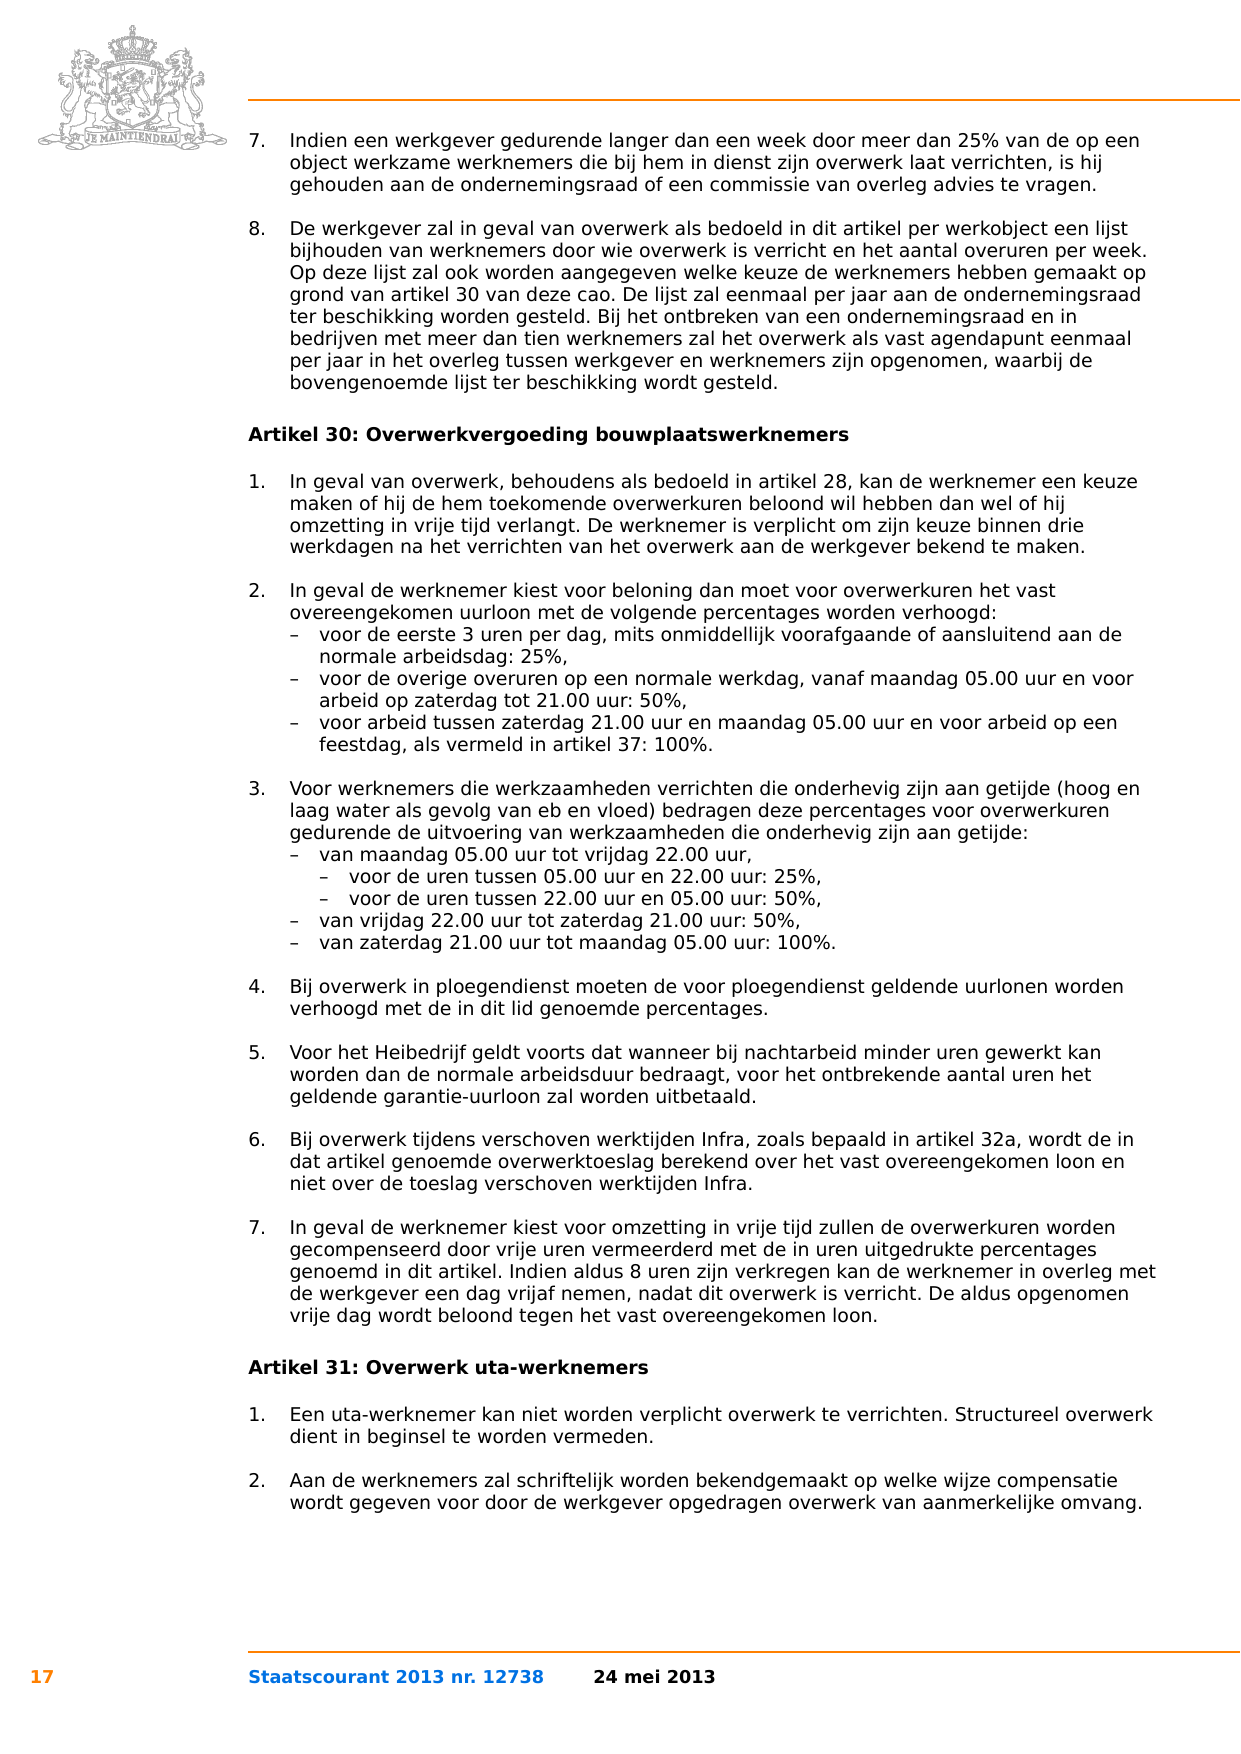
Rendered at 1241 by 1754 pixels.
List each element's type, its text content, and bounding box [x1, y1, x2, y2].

text – voor de overige overuren op een normale werkdag, vanaf maandag 05.00 uur en voor arbeid op zaterdag tot 21.00 uur: 50%, [289, 668, 1163, 712]
text 8. De werkgever zal in geval van overwerk als bedoeld in dit artikel per werkobject een lijst bijhouden van werknemers door wie overwerk is verricht en het aantal overuren per week. Op deze lijst zal ook worden aangegeven welke keuze de werknemers hebben gemaakt op grond van artikel 30 van deze cao. De lijst zal eenmaal per jaar aan de ondernemingsraad ter beschikking worden gesteld. Bij het ontbreken van een ondernemingsraad en in bedrijven met meer dan tien werknemers zal het overwerk als vast agendapunt eenmaal per jaar in het overleg tussen werkgever en werknemers zijn opgenomen, waarbij de bovengenoemde lijst ter beschikking wordt gesteld. [248, 218, 1163, 393]
text 1. In geval van overwerk, behoudens als bedoeld in artikel 28, kan de werknemer een keuze maken of hij de hem toekomende overwerkuren beloond wil hebben dan wel of hij omzetting in vrije tijd verlangt. De werknemer is verplicht om zijn keuze binnen drie werkdagen na het verrichten van het overwerk aan de werkgever bekend te maken. [248, 471, 1163, 558]
subtitle Artikel 31: Overwerk uta-werknemers [248, 1357, 1163, 1379]
text 2. Aan de werknemers zal schriftelijk worden bekendgemaakt op welke wijze compensatie wordt gegeven voor door de werkgever opgedragen overwerk van aanmerkelijke omvang. [248, 1470, 1163, 1514]
text – van zaterdag 21.00 uur tot maandag 05.00 uur: 100%. [289, 932, 1163, 954]
text – voor de uren tussen 22.00 uur en 05.00 uur: 50%, [319, 888, 1163, 910]
text 7. Indien een werkgever gedurende langer dan een week door meer dan 25% van de op een object werkzame werknemers die bij hem in dienst zijn overwerk laat verrichten, is hij gehouden aan de ondernemingsraad of een commissie van overleg advies te vragen. [248, 130, 1163, 196]
text – voor de eerste 3 uren per dag, mits onmiddellijk voorafgaande of aansluitend aan de normale arbeidsdag: 25%, [289, 624, 1163, 668]
text 7. In geval de werknemer kiest voor omzetting in vrije tijd zullen de overwerkuren worden gecompenseerd door vrije uren vermeerderd met de in uren uitgedrukte percentages genoemd in dit artikel. Indien aldus 8 uren zijn verkregen kan de werknemer in overleg met de werkgever een dag vrijaf nemen, nadat dit overwerk is verricht. De aldus opgenomen vrije dag wordt beloond tegen het vast overeengekomen loon. [248, 1217, 1163, 1327]
text – voor arbeid tussen zaterdag 21.00 uur en maandag 05.00 uur en voor arbeid op een feestdag, als vermeld in artikel 37: 100%. [289, 712, 1163, 756]
picture [38, 25, 227, 150]
text 5. Voor het Heibedrijf geldt voorts dat wanneer bij nachtarbeid minder uren gewerkt kan worden dan de normale arbeidsduur bedraagt, voor het ontbrekende aantal uren het geldende garantie-uurloon zal worden uitbetaald. [248, 1042, 1163, 1107]
text 1. Een uta-werknemer kan niet worden verplicht overwerk te verrichten. Structureel overwerk dient in beginsel te worden vermeden. [248, 1404, 1163, 1448]
text 3. Voor werknemers die werkzaamheden verrichten die onderhevig zijn aan getijde (hoog en laag water als gevolg van eb en vloed) bedragen deze percentages voor overwerkuren gedurende de uitvoering van werkzaamheden die onderhevig zijn aan getijde: [248, 778, 1163, 844]
subtitle Artikel 30: Overwerkvergoeding bouwplaatswerknemers [248, 423, 1163, 446]
text – van maandag 05.00 uur tot vrijdag 22.00 uur, [289, 844, 1163, 866]
text 4. Bij overwerk in ploegendienst moeten de voor ploegendienst geldende uurlonen worden verhoogd met de in dit lid genoemde percentages. [248, 976, 1163, 1020]
text – van vrijdag 22.00 uur tot zaterdag 21.00 uur: 50%, [289, 910, 1163, 932]
text 6. Bij overwerk tijdens verschoven werktijden Infra, zoals bepaald in artikel 32a, wordt de in dat artikel genoemde overwerktoeslag berekend over het vast overeengekomen loon en niet over de toeslag verschoven werktijden Infra. [248, 1129, 1163, 1195]
text 2. In geval de werknemer kiest voor beloning dan moet voor overwerkuren het vast overeengekomen uurloon met de volgende percentages worden verhoogd: [248, 580, 1163, 624]
text – voor de uren tussen 05.00 uur en 22.00 uur: 25%, [319, 866, 1163, 888]
